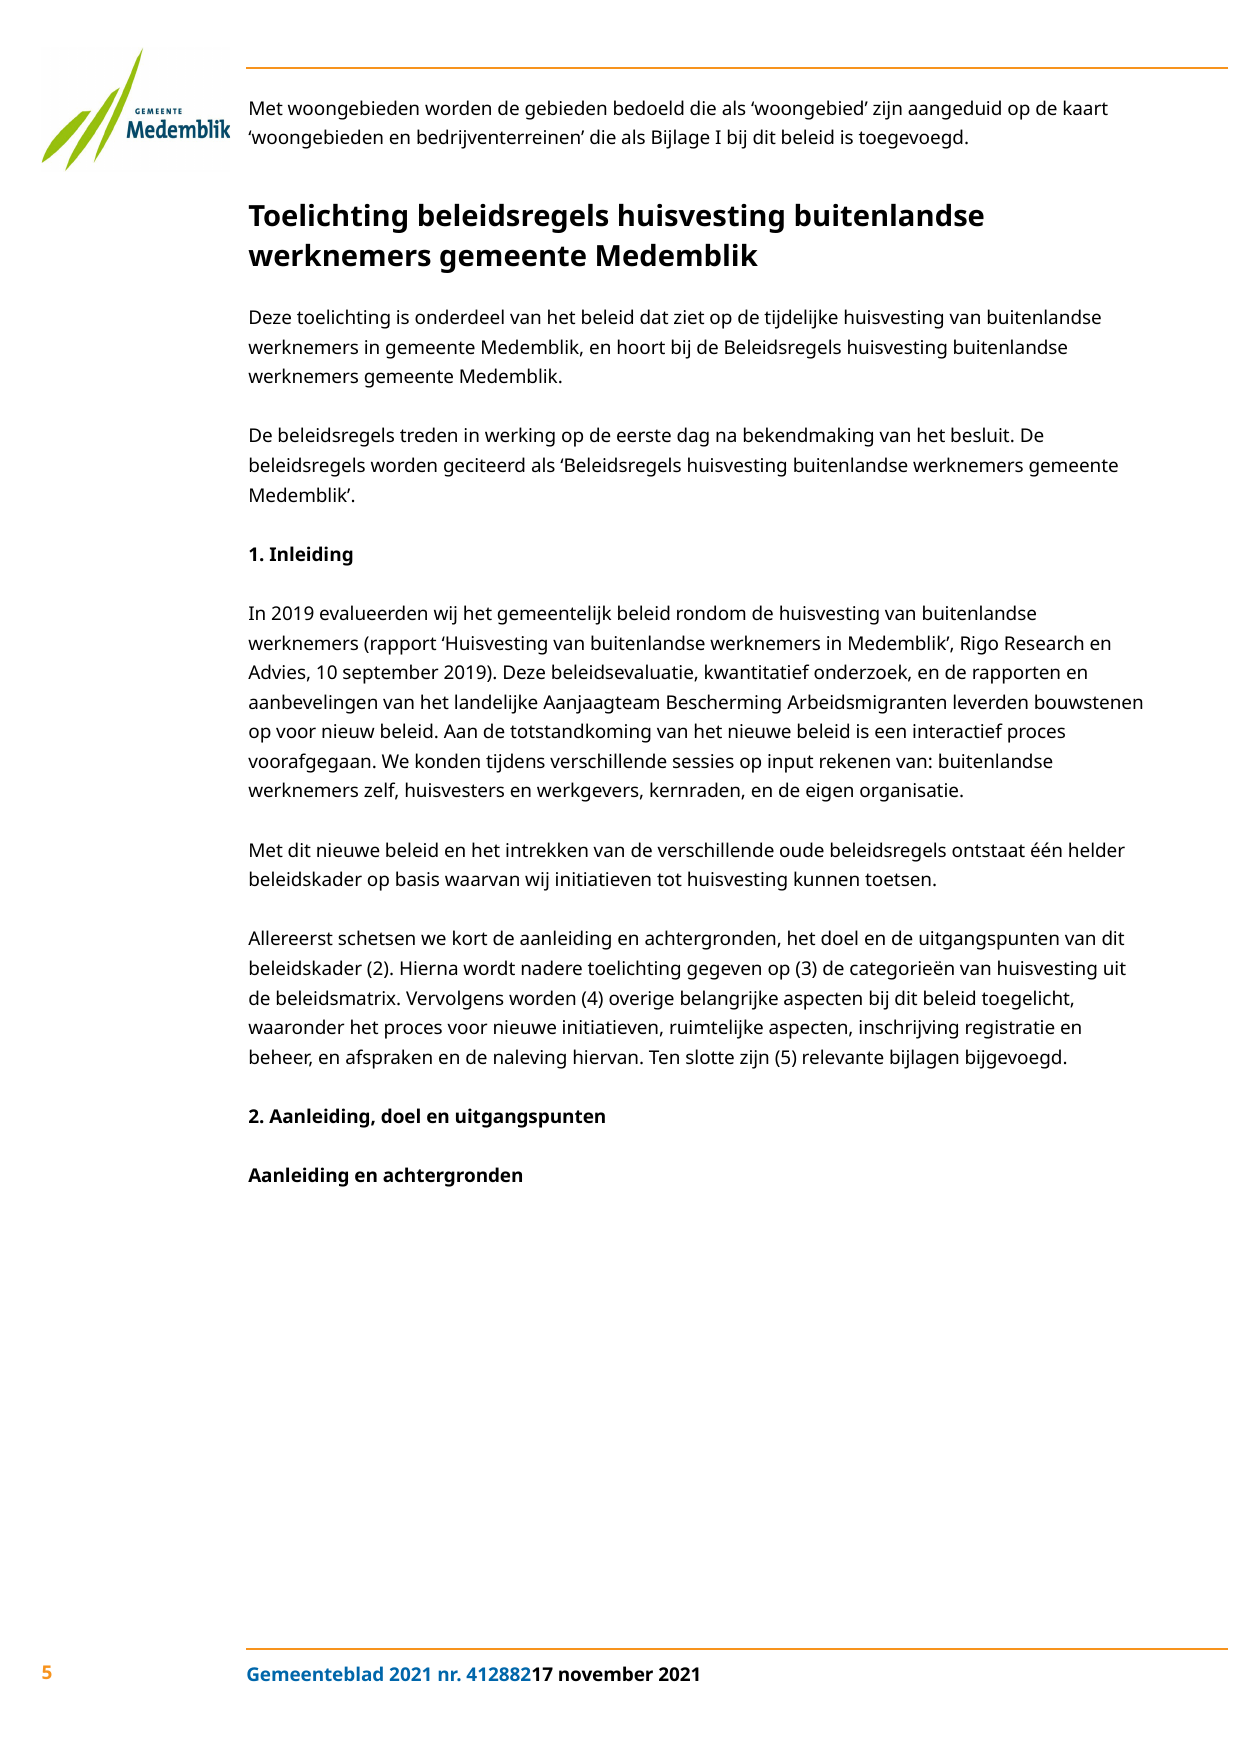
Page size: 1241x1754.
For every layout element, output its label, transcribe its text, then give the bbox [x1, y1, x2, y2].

text Met dit nieuwe beleid en het intrekken van de verschillende oude beleidsregels ontstaat één helder beleidskader op basis waarvan wij initiatieven tot huisvesting kunnen toetsen. [248, 837, 1152, 892]
text De beleidsregels treden in werking op de eerste dag na bekendmaking van het besluit. De beleidsregels worden geciteerd als ‘Beleidsregels huisvesting buitenlandse werknemers gemeente Medemblik’. [248, 423, 1152, 507]
picture [41, 47, 231, 172]
text Deze toelichting is onderdeel van het beleid dat ziet op de tijdelijke huisvesting van buitenlandse werknemers in gemeente Medemblik, en hoort bij de Beleidsregels huisvesting buitenlandse werknemers gemeente Medemblik. [248, 304, 1152, 389]
text Toelichting beleidsregels huisvesting buitenlandse werknemers gemeente Medemblik [248, 196, 1152, 275]
text 2. Aanleiding, doel en uitgangspunten [248, 1103, 1152, 1129]
text Aanleiding en achtergronden [248, 1162, 1152, 1188]
text In 2019 evalueerden wij het gemeentelijk beleid rondom de huisvesting van buitenlandse werknemers (rapport ‘Huisvesting van buitenlandse werknemers in Medemblik’, Rigo Research en Advies, 10 september 2019). Deze beleidsevaluatie, kwantitatief onderzoek, en de rapporten en aanbevelingen van het landelijke Aanjaagteam Bescherming Arbeidsmigranten leverden bouwstenen op voor nieuw beleid. Aan de totstandkoming van het nieuwe beleid is een interactief proces voorafgegaan. We konden tijdens verschillende sessies op input rekenen van: buitenlandse werknemers zelf, huisvesters en werkgevers, kernraden, en de eigen organisatie. [248, 600, 1152, 803]
text Met woongebieden worden de gebieden bedoeld die als ‘woongebied’ zijn aangeduid op de kaart ‘woongebieden en bedrijventerreinen’ die als Bijlage I bij dit beleid is toegevoegd. [248, 95, 1152, 150]
text Allereerst schetsen we kort de aanleiding en achtergronden, het doel en de uitgangspunten van dit beleidskader (2). Hierna wordt nadere toelichting gegeven op (3) de categorieën van huisvesting uit de beleidsmatrix. Vervolgens worden (4) overige belangrijke aspecten bij dit beleid toegelicht, waaronder het proces voor nieuwe initiatieven, ruimtelijke aspecten, inschrijving registratie en beheer, en afspraken en de naleving hiervan. Ten slotte zijn (5) relevante bijlagen bijgevoegd. [248, 926, 1152, 1069]
text 1. Inleiding [248, 541, 1152, 567]
